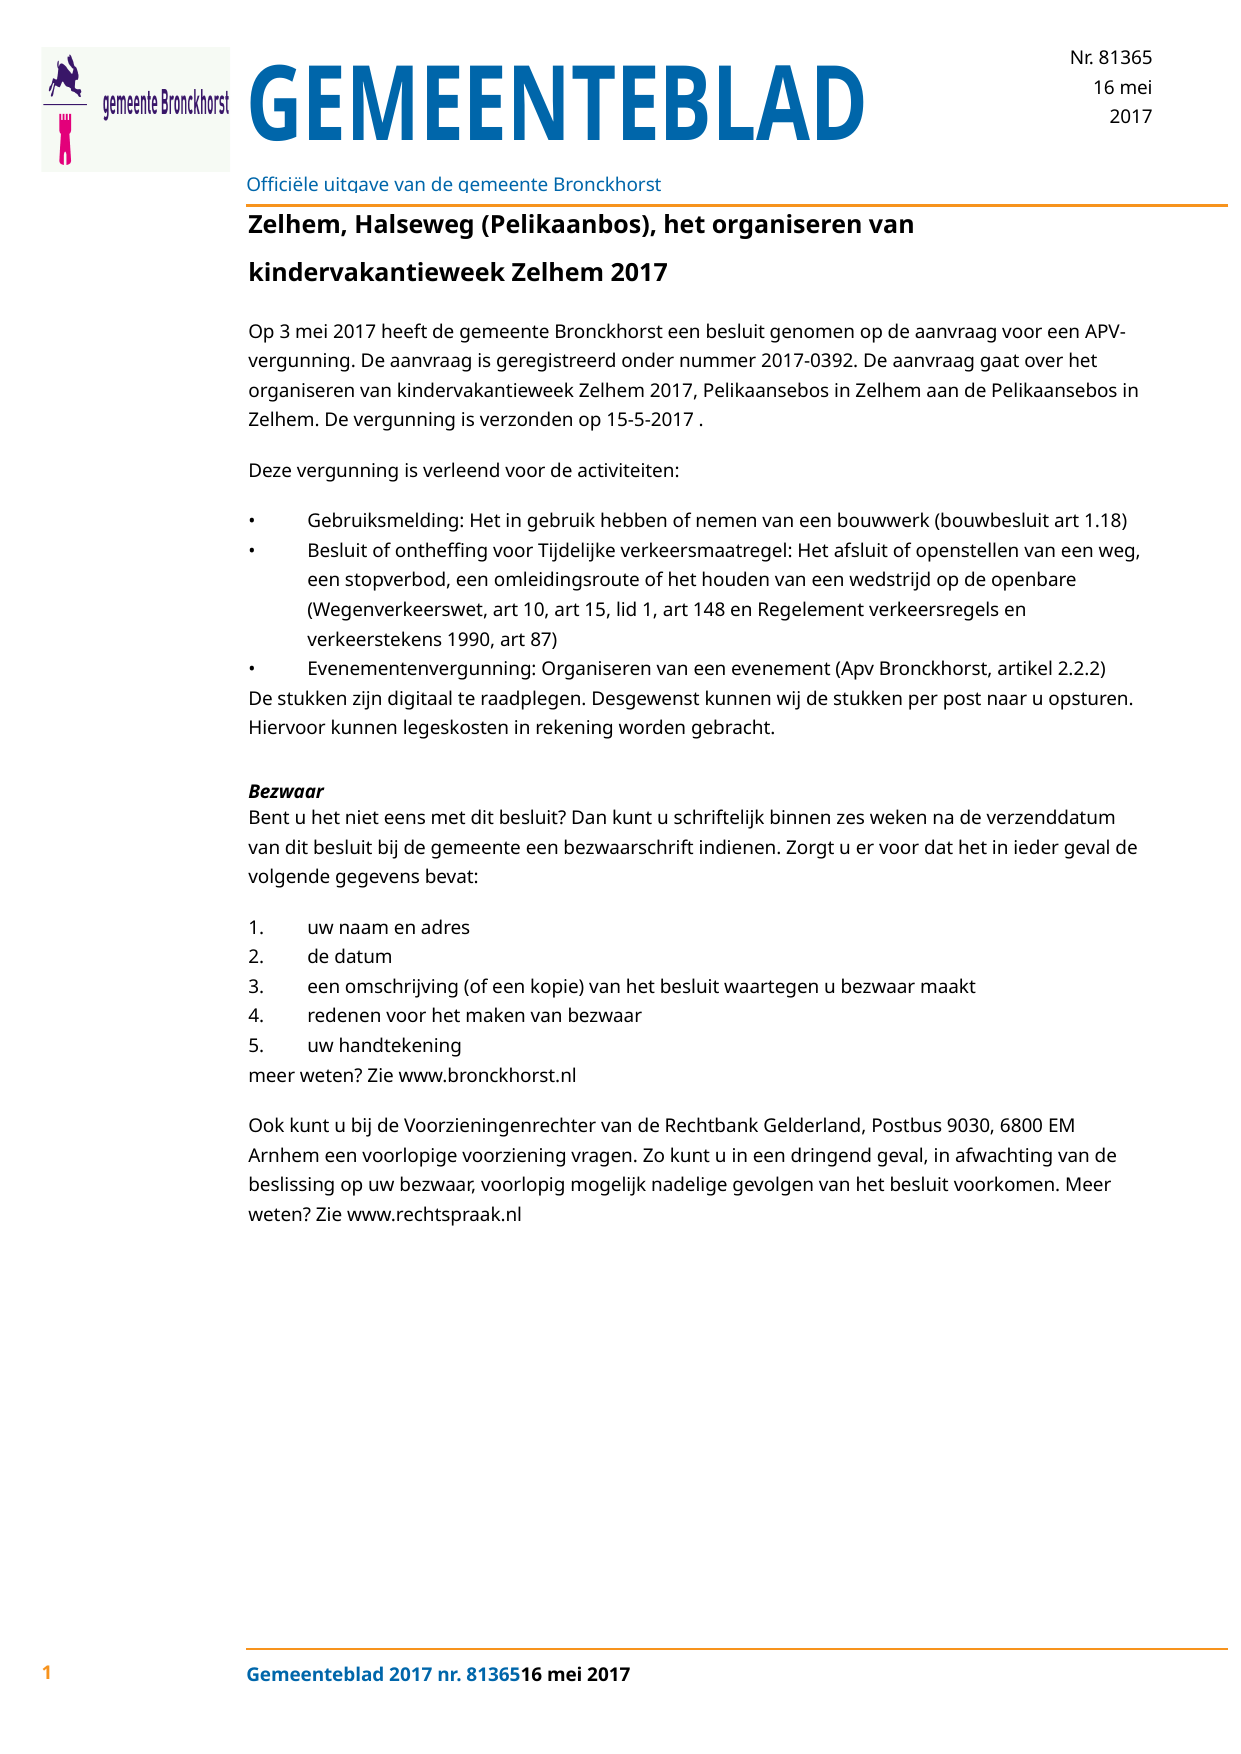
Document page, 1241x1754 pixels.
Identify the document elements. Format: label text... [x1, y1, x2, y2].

list uw handtekening [248, 1032, 1152, 1058]
text Ook kunt u bij de Voorzieningenrechter van de Rechtbank Gelderland, Postbus 9030, 6800 EM Arnhem een voorlopige voorziening vragen. Zo kunt u in een dringend geval, in afwachting van de beslissing op uw bezwaar, voorlopig mogelijk nadelige gevolgen van het besluit voorkomen. Meer weten? Zie www.rechtspraak.nl [248, 1112, 1152, 1227]
text Zelhem, Halseweg (Pelikaanbos), het organiseren van kindervakantieweek Zelhem 2017 [248, 207, 1152, 288]
text De stukken zijn digitaal te raadplegen. Desgewenst kunnen wij de stukken per post naar u opsturen. Hiervoor kunnen legeskosten in rekening worden gebracht. [248, 685, 1152, 740]
list Gebruiksmelding: Het in gebruik hebben of nemen van een bouwwerk (bouwbesluit art 1.18) [248, 507, 1152, 533]
text meer weten? Zie www.bronckhorst.nl [248, 1062, 1152, 1087]
picture [41, 47, 231, 172]
list de datum [248, 943, 1152, 969]
list uw naam en adres [248, 914, 1152, 939]
text Deze vergunning is verleend voor de activiteiten: [248, 457, 1152, 483]
text Op 3 mei 2017 heeft de gemeente Bronckhorst een besluit genomen op de aanvraag voor een APV-vergunning. De aanvraag is geregistreerd onder nummer 2017-0392. De aanvraag gaat over het organiseren van kindervakantieweek Zelhem 2017, Pelikaansebos in Zelhem aan de Pelikaansebos in Zelhem. De vergunning is verzonden op 15-5-2017 . [248, 318, 1152, 432]
list Besluit of ontheffing voor Tijdelijke verkeersmaatregel: Het afsluit of openstellen van een weg, een stopverbod, een omleidingsroute of het houden van een wedstrijd op de openbare (Wegenverkeerswet, art 10, art 15, lid 1, art 148 en Regelement verkeersregels en verkeerstekens 1990, art 87) [248, 537, 1152, 652]
text Bent u het niet eens met dit besluit? Dan kunt u schriftelijk binnen zes weken na de verzenddatum van dit besluit bij de gemeente een bezwaarschrift indienen. Zorgt u er voor dat het in ieder geval de volgende gegevens bevat: [248, 804, 1152, 889]
text Bezwaar [248, 778, 1152, 804]
list Evenementenvergunning: Organiseren van een evenement (Apv Bronckhorst, artikel 2.2.2) [248, 655, 1152, 681]
list een omschrijving (of een kopie) van het besluit waartegen u bezwaar maakt [248, 973, 1152, 999]
list redenen voor het maken van bezwaar [248, 1003, 1152, 1028]
